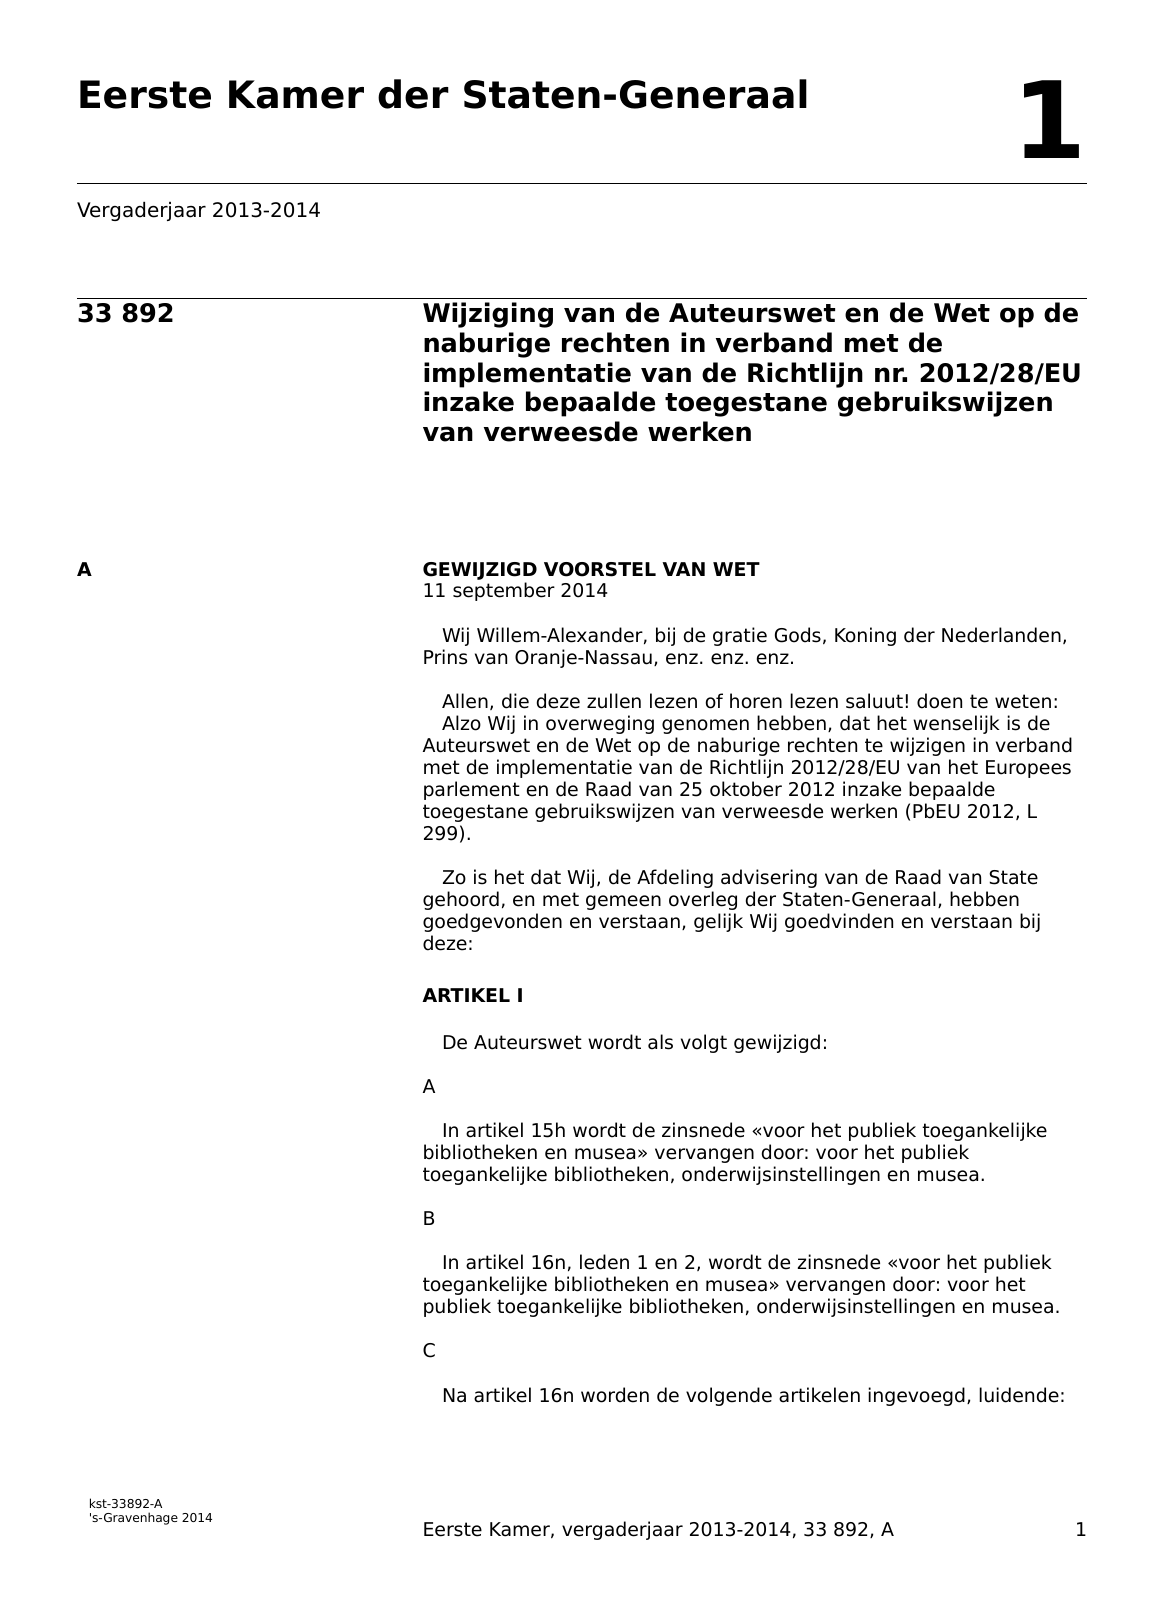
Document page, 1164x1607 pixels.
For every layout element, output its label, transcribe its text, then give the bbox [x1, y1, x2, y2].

text Zo is het dat Wij, de Afdeling advisering van de Raad van State gehoord, en met gemeen overleg der Staten-Generaal, hebben goedgevonden en verstaan, gelijk Wij goedvinden en verstaan bij deze: [422, 867, 1087, 955]
subtitle A GEWIJZIGD VOORSTEL VAN WET [77, 558, 1087, 580]
table_header 1 [886, 59, 1087, 183]
subtitle 33 892 Wijziging van de Auteurswet en de Wet op de naburige rechten in verband met de implementatie van de Richtlijn nr. 2012/28/EU inzake bepaalde toegestane gebruikswijzen van verweesde werken [77, 299, 1087, 447]
text A [422, 1076, 1087, 1098]
text 's-Gravenhage 2014 [88, 1511, 323, 1525]
text kst-33892-A [88, 1497, 323, 1511]
table_cell Vergaderjaar 2013-2014 [77, 184, 1087, 298]
text De Auteurswet wordt als volgt gewijzigd: [422, 1032, 1087, 1054]
text B [422, 1208, 1087, 1230]
text 11 september 2014 [422, 580, 1087, 602]
text Alzo Wij in overweging genomen hebben, dat het wenselijk is de Auteurswet en de Wet op de naburige rechten te wijzigen in verband met de implementatie van de Richtlijn 2012/28/EU van het Europees parlement en de Raad van 25 oktober 2012 inzake bepaalde toegestane gebruikswijzen van verweesde werken (PbEU 2012, L 299). [422, 713, 1087, 844]
table_header Eerste Kamer der Staten-Generaal [77, 59, 886, 183]
text In artikel 15h wordt de zinsnede «voor het publiek toegankelijke bibliotheken en musea» vervangen door: voor het publiek toegankelijke bibliotheken, onderwijsinstellingen en musea. [422, 1120, 1087, 1186]
text Allen, die deze zullen lezen of horen lezen saluut! doen te weten: [422, 691, 1087, 713]
text C [422, 1340, 1087, 1362]
text Na artikel 16n worden de volgende artikelen ingevoegd, luidende: [422, 1384, 1087, 1407]
subtitle ARTIKEL I [422, 985, 1087, 1007]
text Wij Willem-Alexander, bij de gratie Gods, Koning der Nederlanden, Prins van Oranje-Nassau, enz. enz. enz. [422, 624, 1087, 668]
text In artikel 16n, leden 1 en 2, wordt de zinsnede «voor het publiek toegankelijke bibliotheken en musea» vervangen door: voor het publiek toegankelijke bibliotheken, onderwijsinstellingen en musea. [422, 1252, 1087, 1318]
